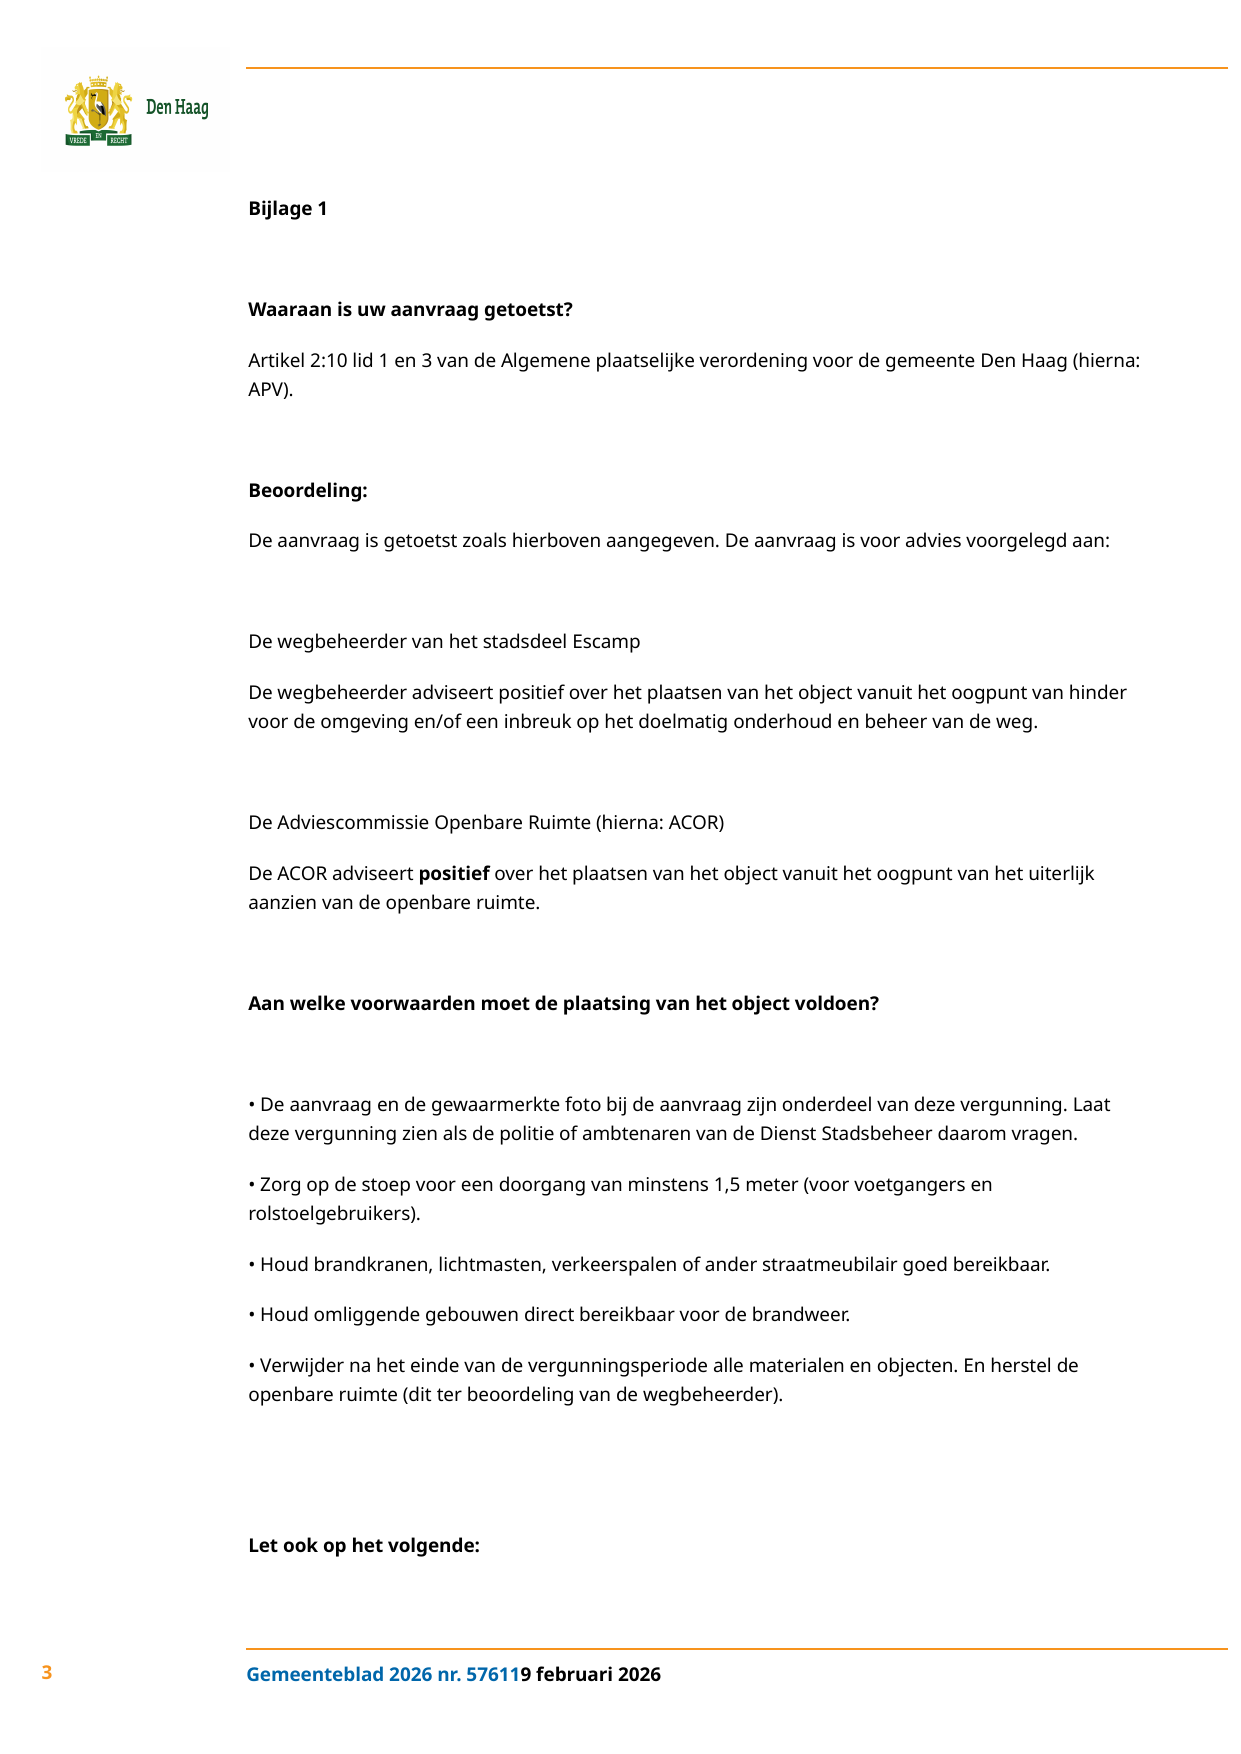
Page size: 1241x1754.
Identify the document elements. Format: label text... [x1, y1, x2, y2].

text Aan welke voorwaarden moet de plaatsing van het object voldoen? [248, 990, 1152, 1016]
text • Houd brandkranen, lichtmasten, verkeerspalen of ander straatmeubilair goed bereikbaar. [248, 1251, 1152, 1277]
text Let ook op het volgende: [248, 1533, 1152, 1558]
text Artikel 2:10 lid 1 en 3 van de Algemene plaatselijke verordening voor de gemeente Den Haag (hierna: APV). [248, 347, 1152, 402]
text • Houd omliggende gebouwen direct bereikbaar voor de brandweer. [248, 1301, 1152, 1327]
text De ACOR adviseert positief over het plaatsen van het object vanuit het oogpunt van het uiterlijk aanzien van de openbare ruimte. [248, 860, 1152, 915]
text De wegbeheerder van het stadsdeel Escamp [248, 628, 1152, 654]
text Waaraan is uw aanvraag getoetst? [248, 296, 1152, 322]
text • Verwijder na het einde van de vergunningsperiode alle materialen en objecten. En herstel de openbare ruimte (dit ter beoordeling van de wegbeheerder). [248, 1352, 1152, 1407]
text Beoordeling: [248, 477, 1152, 503]
picture [41, 47, 231, 172]
text De wegbeheerder adviseert positief over het plaatsen van het object vanuit het oogpunt van hinder voor de omgeving en/of een inbreuk op het doelmatig onderhoud en beheer van de weg. [248, 679, 1152, 734]
text • Zorg op de stoep voor een doorgang van minstens 1,5 meter (voor voetgangers en rolstoelgebruikers). [248, 1171, 1152, 1226]
text De Adviescommissie Openbare Ruimte (hierna: ACOR) [248, 809, 1152, 835]
text Bijlage 1 [248, 196, 1152, 221]
text • De aanvraag en de gewaarmerkte foto bij de aanvraag zijn onderdeel van deze vergunning. Laat deze vergunning zien als de politie of ambtenaren van de Dienst Stadsbeheer daarom vragen. [248, 1091, 1152, 1146]
text De aanvraag is getoetst zoals hierboven aangegeven. De aanvraag is voor advies voorgelegd aan: [248, 528, 1152, 553]
